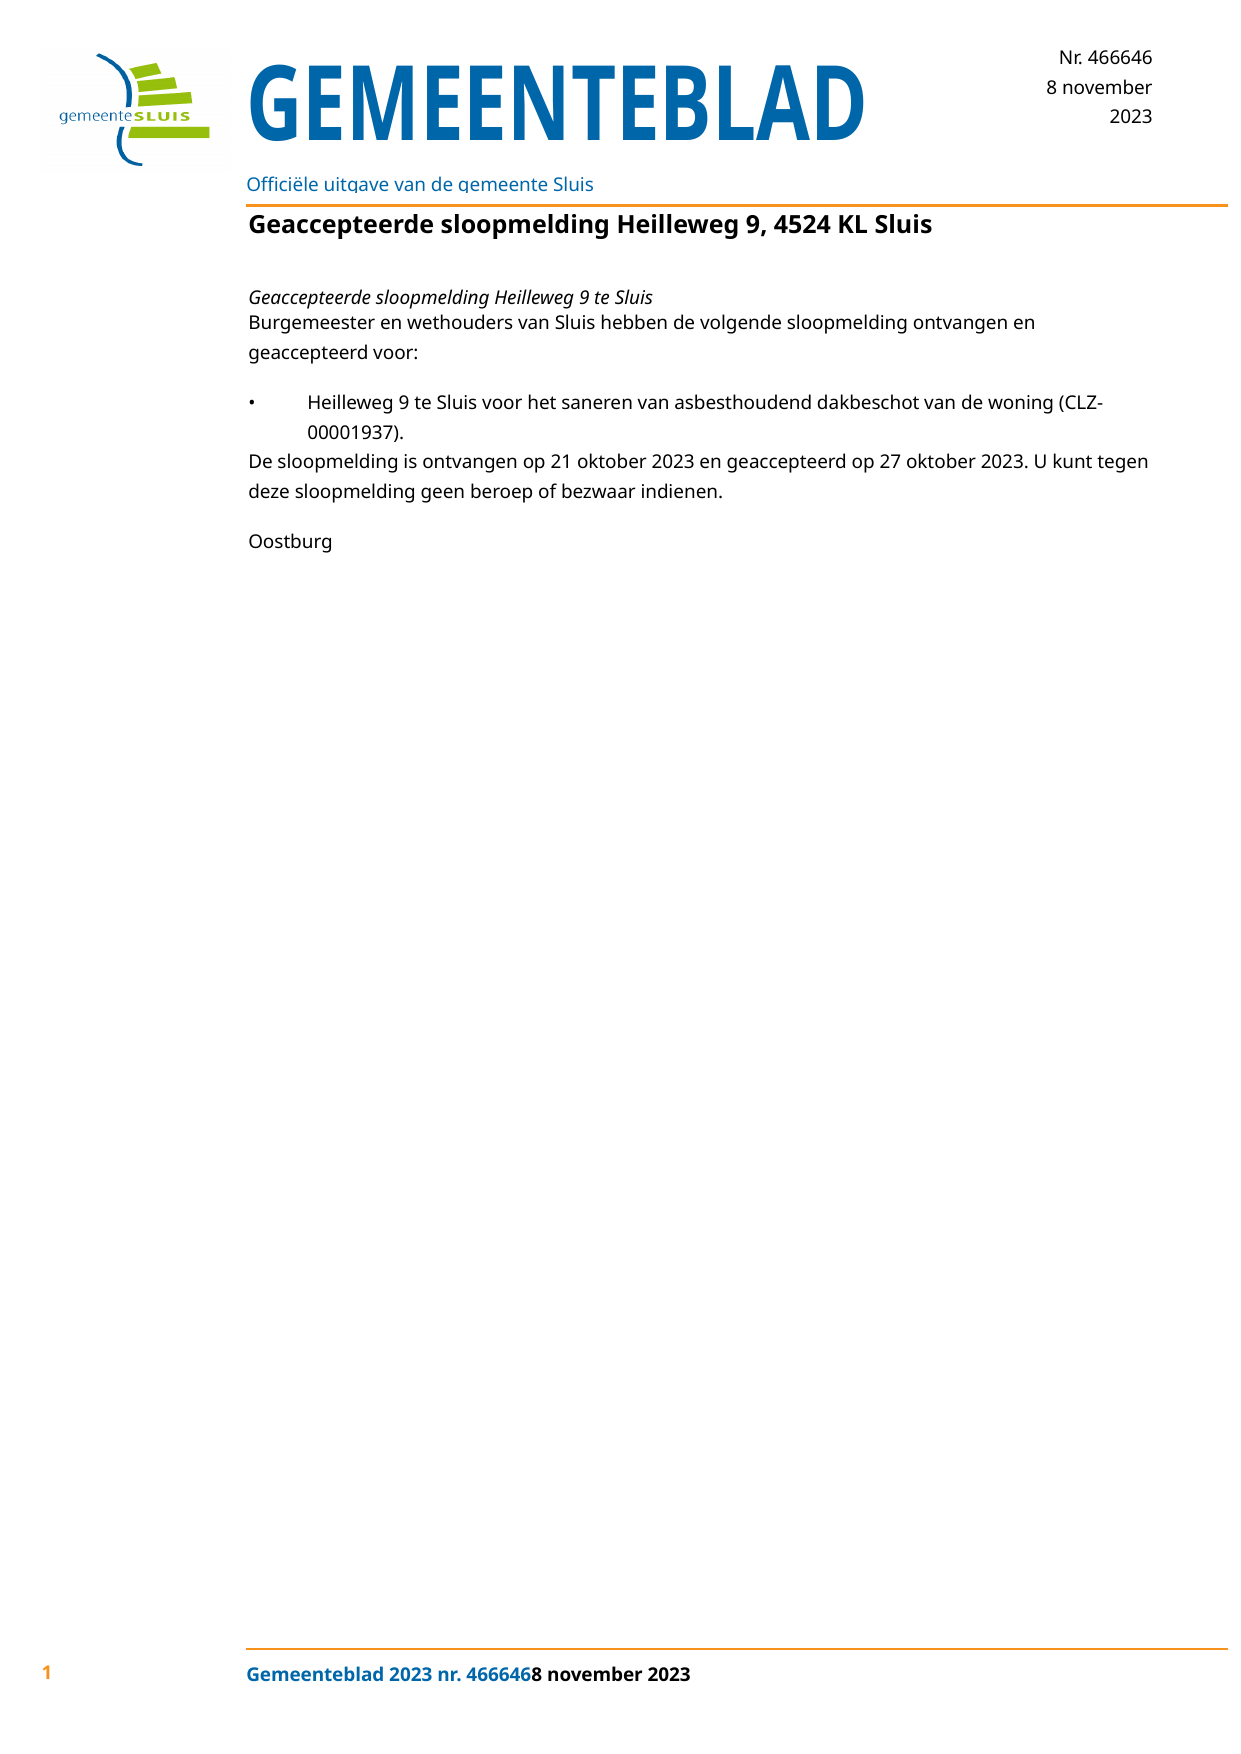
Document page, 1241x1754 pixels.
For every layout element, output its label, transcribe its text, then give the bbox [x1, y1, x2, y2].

list Heilleweg 9 te Sluis voor het saneren van asbesthoudend dakbeschot van de woning (CLZ-00001937). [248, 389, 1152, 445]
text Burgemeester en wethouders van Sluis hebben de volgende sloopmelding ontvangen en geaccepteerd voor: [248, 309, 1152, 365]
text Oostburg [248, 529, 1152, 554]
picture [41, 47, 231, 172]
text De sloopmelding is ontvangen op 21 oktober 2023 en geaccepteerd op 27 oktober 2023. U kunt tegen deze sloopmelding geen beroep of bezwaar indienen. [248, 449, 1152, 504]
text Geaccepteerde sloopmelding Heilleweg 9 te Sluis [248, 284, 1152, 309]
text Geaccepteerde sloopmelding Heilleweg 9, 4524 KL Sluis [248, 207, 1152, 241]
